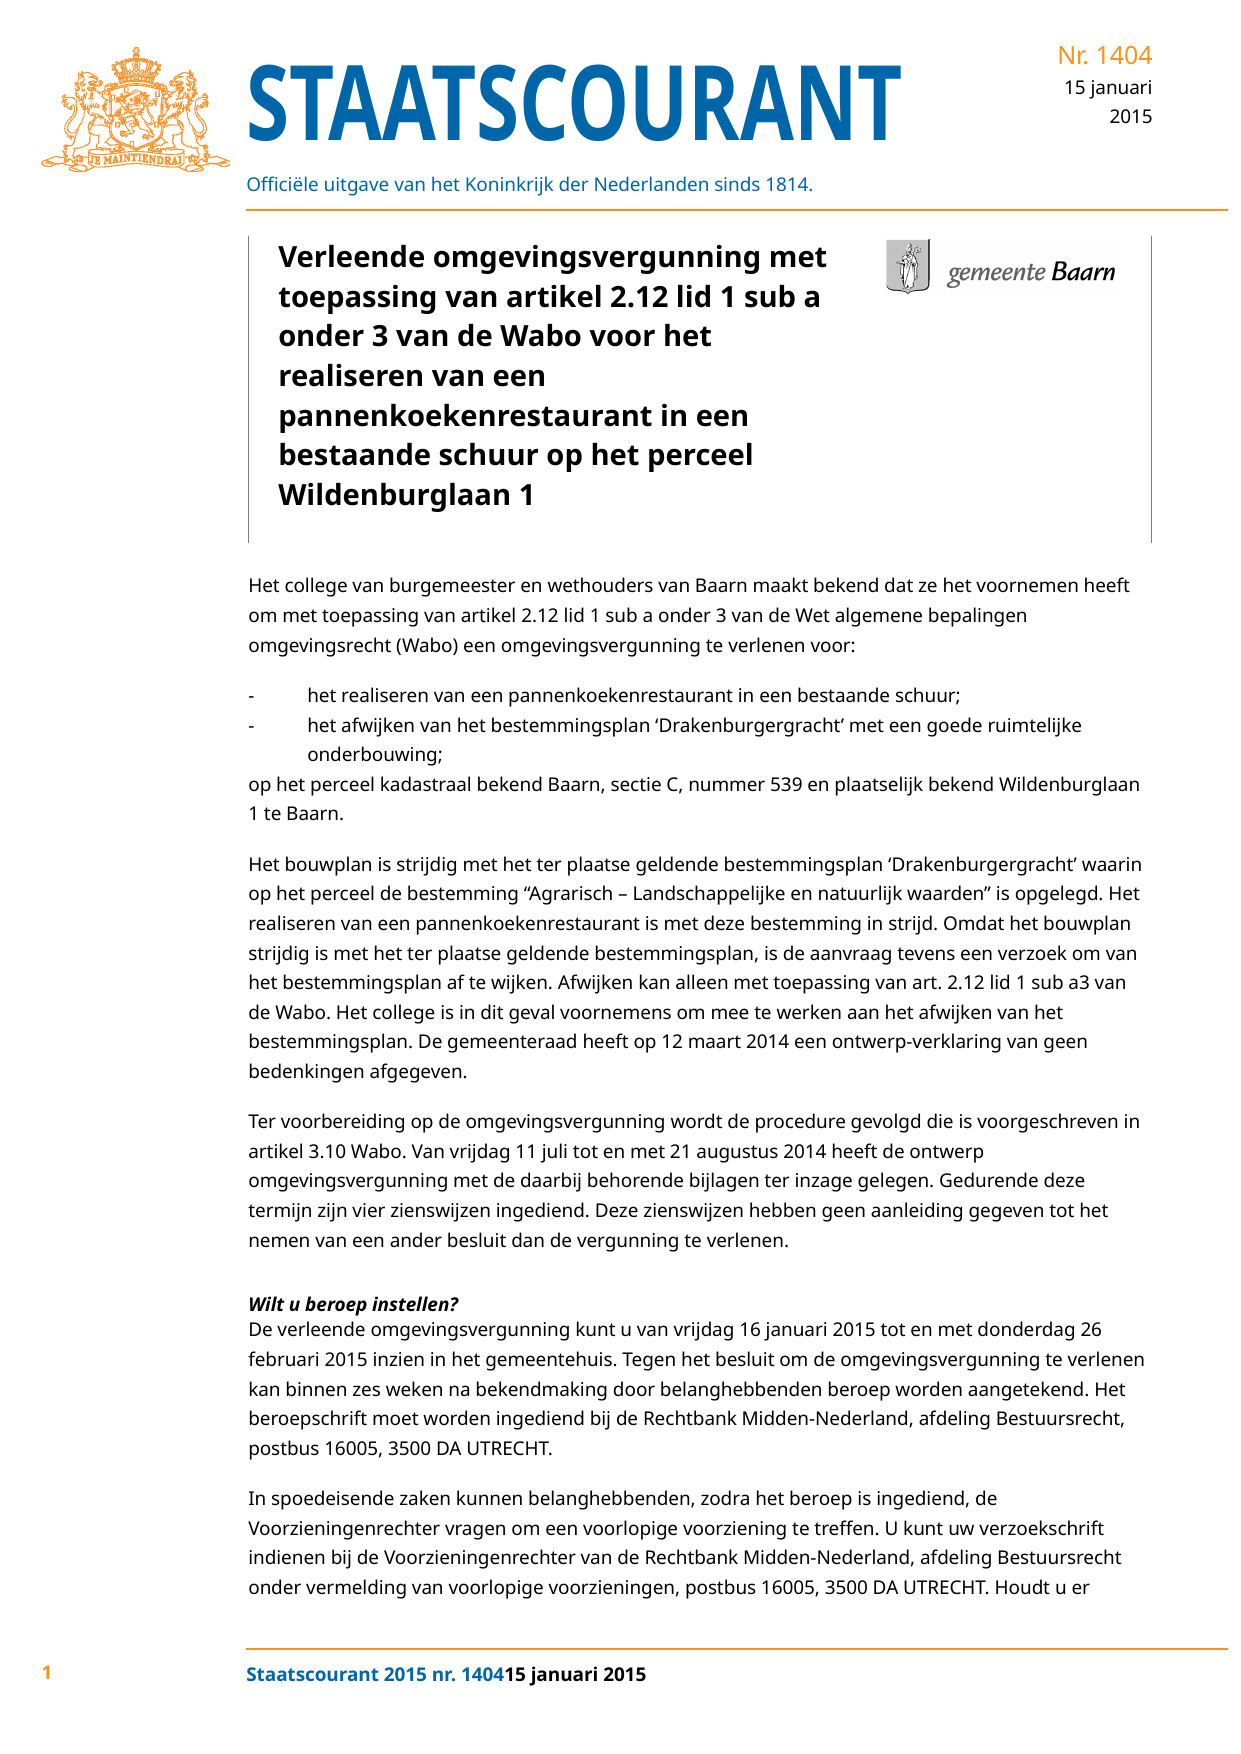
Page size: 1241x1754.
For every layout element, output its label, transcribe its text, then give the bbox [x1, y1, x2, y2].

text De verleende omgevingsvergunning kunt u van vrijdag 16 januari 2015 tot en met donderdag 26 februari 2015 inzien in het gemeentehuis. Tegen het besluit om de omgevingsvergunning te verlenen kan binnen zes weken na bekendmaking door belanghebbenden beroep worden aangetekend. Het beroepschrift moet worden ingediend bij de Rechtbank Midden-Nederland, afdeling Bestuursrecht, postbus 16005, 3500 DA UTRECHT. [248, 1317, 1152, 1461]
picture [882, 236, 1119, 296]
text op het perceel kadastraal bekend Baarn, sectie C, nummer 539 en plaatselijk bekend Wildenburglaan 1 te Baarn. [248, 771, 1152, 826]
text Het college van burgemeester en wethouders van Baarn maakt bekend dat ze het voornemen heeft om met toepassing van artikel 2.12 lid 1 sub a onder 3 van de Wet algemene bepalingen omgevingsrecht (Wabo) een omgevingsvergunning te verlenen voor: [248, 573, 1152, 658]
text Wilt u beroep instellen? [248, 1291, 1152, 1317]
text In spoedeisende zaken kunnen belanghebbenden, zodra het beroep is ingediend, de Voorzieningenrechter vragen om een voorlopige voorziening te treffen. U kunt uw verzoekschrift indienen bij de Voorzieningenrechter van de Rechtbank Midden-Nederland, afdeling Bestuursrecht onder vermelding van voorlopige voorzieningen, postbus 16005, 3500 DA UTRECHT. Houdt u er [248, 1485, 1152, 1600]
list het realiseren van een pannenkoekenrestaurant in een bestaande schuur; [248, 682, 1152, 708]
list het afwijken van het bestemmingsplan ‘Drakenburgergracht’ met een goede ruimtelijke onderbouwing; [248, 712, 1152, 767]
table_header [850, 236, 1151, 543]
text Het bouwplan is strijdig met het ter plaatse geldende bestemmingsplan ‘Drakenburgergracht’ waarin op het perceel de bestemming “Agrarisch – Landschappelijke en natuurlijk waarden” is opgelegd. Het realiseren van een pannenkoekenrestaurant is met deze bestemming in strijd. Omdat het bouwplan strijdig is met het ter plaatse geldende bestemmingsplan, is de aanvraag tevens een verzoek om van het bestemmingsplan af te wijken. Afwijken kan alleen met toepassing van art. 2.12 lid 1 sub a3 van de Wabo. Het college is in dit geval voornemens om mee te werken aan het afwijken van het bestemmingsplan. De gemeenteraad heeft op 12 maart 2014 een ontwerp-verklaring van geen bedenkingen afgegeven. [248, 851, 1152, 1084]
text Ter voorbereiding op de omgevingsvergunning wordt de procedure gevolgd die is voorgeschreven in artikel 3.10 Wabo. Van vrijdag 11 juli tot en met 21 augustus 2014 heeft de ontwerp omgevingsvergunning met de daarbij behorende bijlagen ter inzage gelegen. Gedurende deze termijn zijn vier zienswijzen ingediend. Deze zienswijzen hebben geen aanleiding gegeven tot het nemen van een ander besluit dan de vergunning te verlenen. [248, 1108, 1152, 1253]
picture [41, 47, 231, 172]
table_header Verleende omgevingsvergunning met toepassing van artikel 2.12 lid 1 sub a onder 3 van de Wabo voor het realiseren van een pannenkoekenrestaurant in een bestaande schuur op het perceel Wildenburglaan 1 [249, 236, 850, 543]
